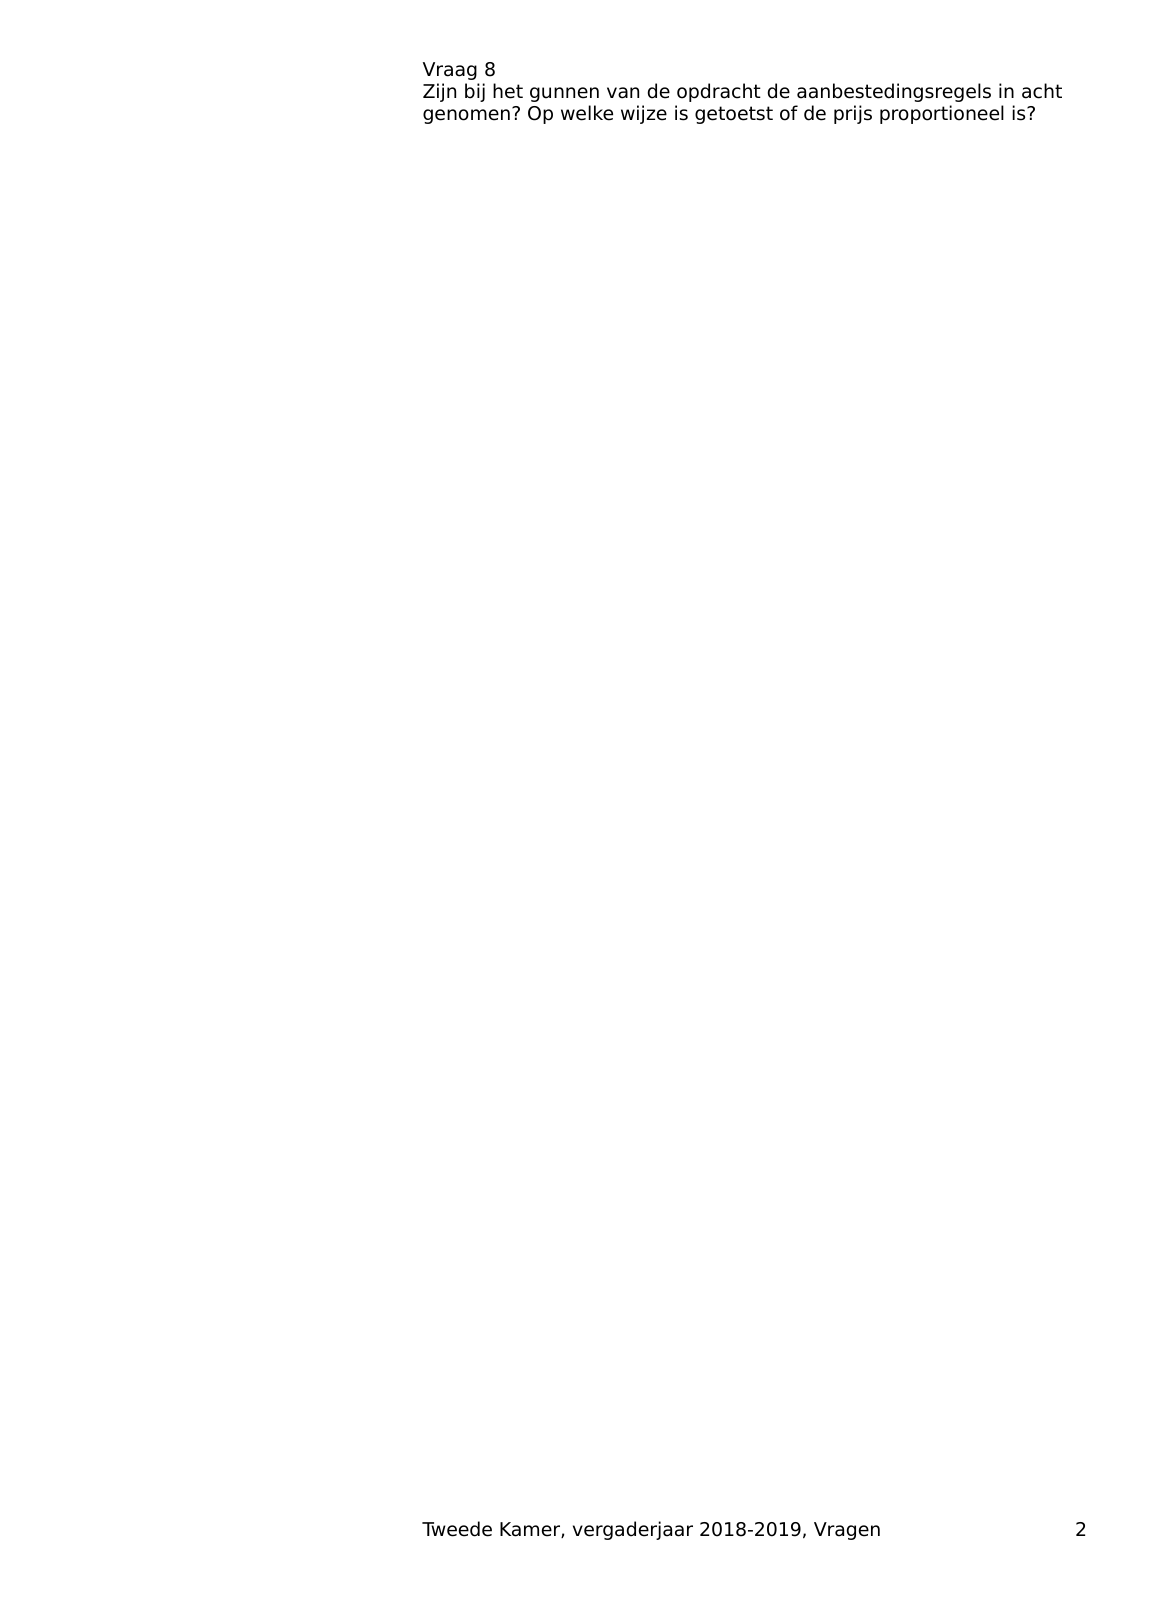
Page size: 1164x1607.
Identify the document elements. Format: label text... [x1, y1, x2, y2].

text Zijn bij het gunnen van de opdracht de aanbestedingsregels in acht genomen? Op welke wijze is getoetst of de prijs proportioneel is? [422, 81, 1087, 125]
text Vraag 8 [422, 59, 1087, 81]
